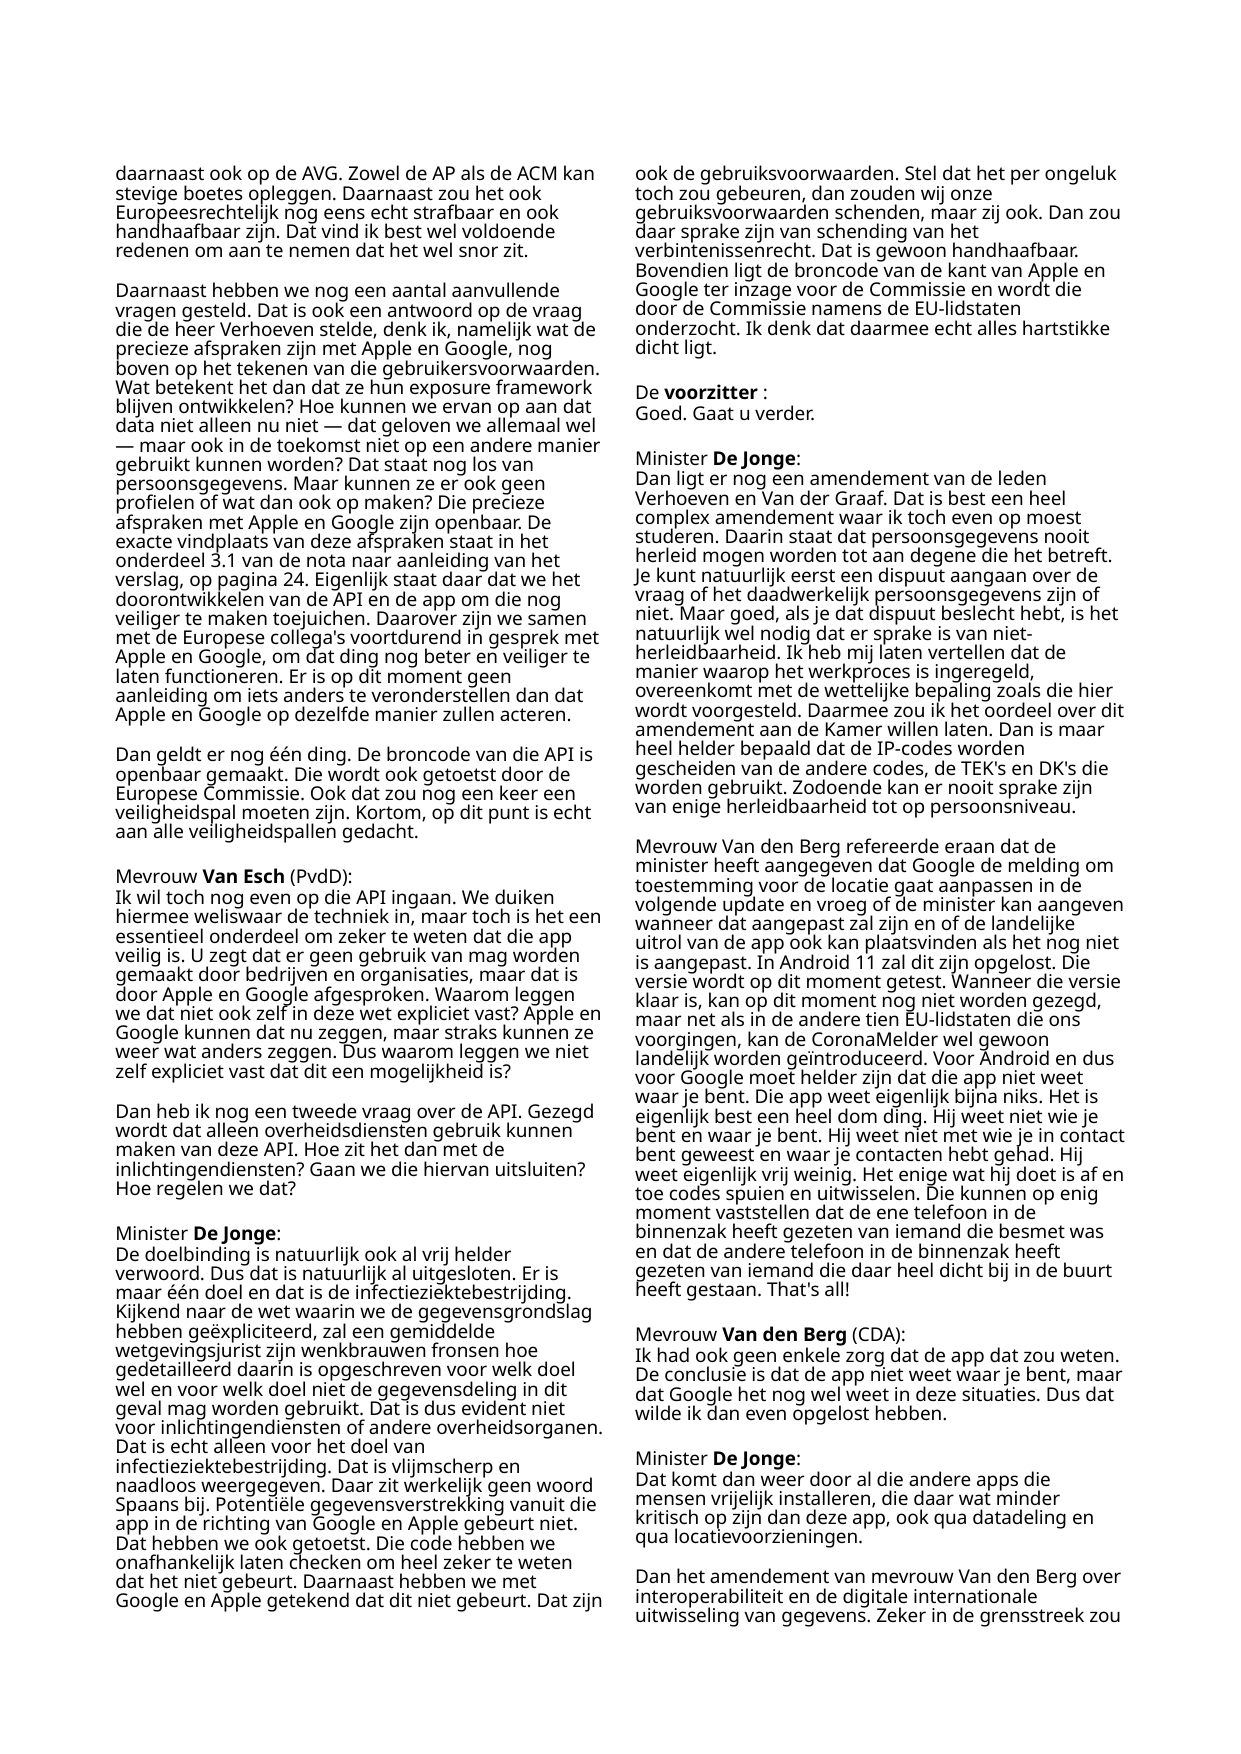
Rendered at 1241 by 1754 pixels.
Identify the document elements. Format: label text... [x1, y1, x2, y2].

text ook de gebruiksvoorwaarden. Stel dat het per ongeluk toch zou gebeuren, dan zouden wij onze gebruiksvoorwaarden schenden, maar zij ook. Dan zou daar sprake zijn van schending van het verbintenissenrecht. Dat is gewoon handhaafbaar. Bovendien ligt de broncode van de kant van Apple en Google ter inzage voor de Commissie en wordt die door de Commissie namens de EU-lidstaten onderzocht. Ik denk dat daarmee echt alles hartstikke dicht ligt. [635, 165, 1125, 358]
text Ik wil toch nog even op die API ingaan. We duiken hiermee weliswaar de techniek in, maar toch is het een essentieel onderdeel om zeker te weten dat die app veilig is. U zegt dat er geen gebruik van mag worden gemaakt door bedrijven en organisaties, maar dat is door Apple en Google afgesproken. Waarom leggen we dat niet ook zelf in deze wet expliciet vast? Apple en Google kunnen dat nu zeggen, maar straks kunnen ze weer wat anders zeggen. Dus waarom leggen we niet zelf expliciet vast dat dit een mogelijkheid is? [115, 889, 605, 1082]
text De doelbinding is natuurlijk ook al vrij helder verwoord. Dus dat is natuurlijk al uitgesloten. Er is maar één doel en dat is de infectieziektebestrijding. Kijkend naar de wet waarin we de gegevensgrondslag hebben geëxpliciteerd, zal een gemiddelde wetgevingsjurist zijn wenkbrauwen fronsen hoe gedetailleerd daarin is opgeschreven voor welk doel wel en voor welk doel niet de gegevensdeling in dit geval mag worden gebruikt. Dat is dus evident niet voor inlichtingendiensten of andere overheidsorganen. Dat is echt alleen voor het doel van infectieziektebestrijding. Dat is vlijmscherp en naadloos weergegeven. Daar zit werkelijk geen woord Spaans bij. Potentiële gegevensverstrekking vanuit die app in de richting van Google en Apple gebeurt niet. Dat hebben we ook getoetst. Die code hebben we onafhankelijk laten checken om heel zeker te weten dat het niet gebeurt. Daarnaast hebben we met Google en Apple getekend dat dit niet gebeurt. Dat zijn [115, 1246, 605, 1612]
text Dan geldt er nog één ding. De broncode van die API is openbaar gemaakt. Die wordt ook getoetst door de Europese Commissie. Ook dat zou nog een keer een veiligheidspal moeten zijn. Kortom, op dit punt is echt aan alle veiligheidspallen gedacht. [115, 746, 605, 843]
text Daarnaast hebben we nog een aantal aanvullende vragen gesteld. Dat is ook een antwoord op de vraag die de heer Verhoeven stelde, denk ik, namelijk wat de precieze afspraken zijn met Apple en Google, nog boven op het tekenen van die gebruikersvoorwaarden. Wat betekent het dan dat ze hun exposure framework blijven ontwikkelen? Hoe kunnen we ervan op aan dat data niet alleen nu niet — dat geloven we allemaal wel — maar ook in de toekomst niet op een andere manier gebruikt kunnen worden? Dat staat nog los van persoonsgegevens. Maar kunnen ze er ook geen profielen of wat dan ook op maken? Die precieze afspraken met Apple en Google zijn openbaar. De exacte vindplaats van deze afspraken staat in het onderdeel 3.1 van de nota naar aanleiding van het verslag, op pagina 24. Eigenlijk staat daar dat we het doorontwikkelen van de API en de app om die nog veiliger te maken toejuichen. Daarover zijn we samen met de Europese collega's voortdurend in gesprek met Apple en Google, om dat ding nog beter en veiliger te laten functioneren. Er is op dit moment geen aanleiding om iets anders te veronderstellen dan dat Apple en Google op dezelfde manier zullen acteren. [115, 282, 605, 726]
text Mevrouw Van den Berg refereerde eraan dat de minister heeft aangegeven dat Google de melding om toestemming voor de locatie gaat aanpassen in de volgende update en vroeg of de minister kan aangeven wanneer dat aangepast zal zijn en of de landelijke uitrol van de app ook kan plaatsvinden als het nog niet is aangepast. In Android 11 zal dit zijn opgelost. Die versie wordt op dit moment getest. Wanneer die versie klaar is, kan op dit moment nog niet worden gezegd, maar net als in de andere tien EU-lidstaten die ons voorgingen, kan de CoronaMelder wel gewoon landelijk worden geïntroduceerd. Voor Android en dus voor Google moet helder zijn dat die app niet weet waar je bent. Die app weet eigenlijk bijna niks. Het is eigenlijk best een heel dom ding. Hij weet niet wie je bent en waar je bent. Hij weet niet met wie je in contact bent geweest en waar je contacten hebt gehad. Hij weet eigenlijk vrij weinig. Het enige wat hij doet is af en toe codes spuien en uitwisselen. Die kunnen op enig moment vaststellen dat de ene telefoon in de binnenzak heeft gezeten van iemand die besmet was en dat de andere telefoon in de binnenzak heeft gezeten van iemand die daar heel dicht bij in de buurt heeft gestaan. That's all! [635, 838, 1125, 1301]
text Minister De Jonge: [635, 445, 1125, 470]
text Dan ligt er nog een amendement van de leden Verhoeven en Van der Graaf. Dat is best een heel complex amendement waar ik toch even op moest studeren. Daarin staat dat persoonsgegevens nooit herleid mogen worden tot aan degene die het betreft. Je kunt natuurlijk eerst een dispuut aangaan over de vraag of het daadwerkelijk persoonsgegevens zijn of niet. Maar goed, als je dat dispuut beslecht hebt, is het natuurlijk wel nodig dat er sprake is van niet-herleidbaarheid. Ik heb mij laten vertellen dat de manier waarop het werkproces is ingeregeld, overeenkomt met de wettelijke bepaling zoals die hier wordt voorgesteld. Daarmee zou ik het oordeel over dit amendement aan de Kamer willen laten. Dan is maar heel helder bepaald dat de IP-codes worden gescheiden van de andere codes, de TEK's en DK's die worden gebruikt. Zodoende kan er nooit sprake zijn van enige herleidbaarheid tot op persoonsniveau. [635, 470, 1125, 817]
text Mevrouw Van den Berg (CDA): [635, 1321, 1125, 1347]
text De voorzitter : [635, 379, 1125, 404]
text Dat komt dan weer door al die andere apps die mensen vrijelijk installeren, die daar wat minder kritisch op zijn dan deze app, ook qua datadeling en qua locatievoorzieningen. [635, 1471, 1125, 1548]
text Minister De Jonge: [115, 1220, 605, 1246]
text Dan het amendement van mevrouw Van den Berg over interoperabiliteit en de digitale internationale uitwisseling van gegevens. Zeker in de grensstreek zou [635, 1568, 1125, 1626]
text Dan heb ik nog een tweede vraag over de API. Gezegd wordt dat alleen overheidsdiensten gebruik kunnen maken van deze API. Hoe zit het dan met de inlichtingendiensten? Gaan we die hiervan uitsluiten? Hoe regelen we dat? [115, 1103, 605, 1199]
text Ik had ook geen enkele zorg dat de app dat zou weten. De conclusie is dat de app niet weet waar je bent, maar dat Google het nog wel weet in deze situaties. Dus dat wilde ik dan even opgelost hebben. [635, 1347, 1125, 1424]
text Goed. Gaat u verder. [635, 404, 1125, 424]
text daarnaast ook op de AVG. Zowel de AP als de ACM kan stevige boetes opleggen. Daarnaast zou het ook Europeesrechtelijk nog eens echt strafbaar en ook handhaafbaar zijn. Dat vind ik best wel voldoende redenen om aan te nemen dat het wel snor zit. [115, 165, 605, 262]
text Mevrouw Van Esch (PvdD): [115, 863, 605, 889]
text Minister De Jonge: [635, 1445, 1125, 1471]
